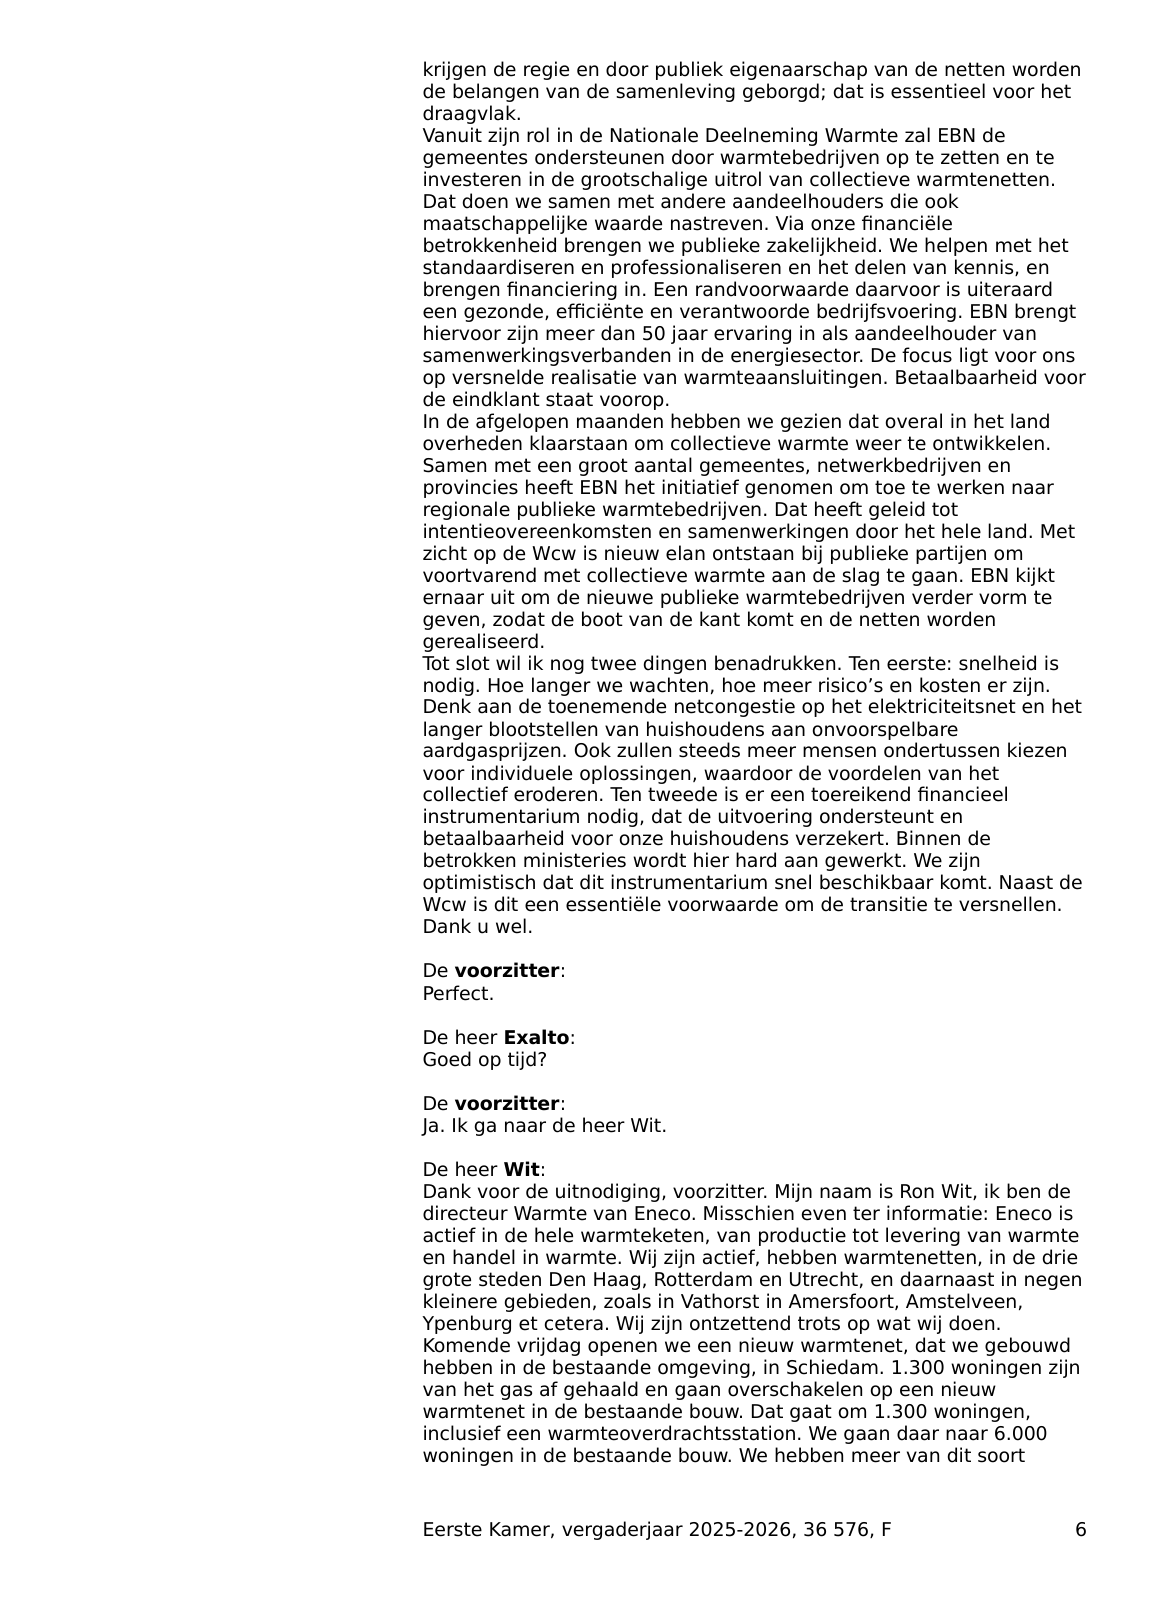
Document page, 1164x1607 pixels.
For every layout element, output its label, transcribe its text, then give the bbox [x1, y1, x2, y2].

text Dank u wel. [422, 916, 1087, 938]
text krijgen de regie en door publiek eigenaarschap van de netten worden de belangen van de samenleving geborgd; dat is essentieel voor het draagvlak. [422, 59, 1087, 125]
text De voorzitter: [422, 1093, 1087, 1115]
text Ja. Ik ga naar de heer Wit. [422, 1115, 1087, 1137]
text Goed op tijd? [422, 1048, 1087, 1071]
text De heer Exalto: [422, 1027, 1087, 1048]
text Tot slot wil ik nog twee dingen benadrukken. Ten eerste: snelheid is nodig. Hoe langer we wachten, hoe meer risico’s en kosten er zijn. Denk aan de toenemende netcongestie op het elektriciteitsnet en het langer blootstellen van huishoudens aan onvoorspelbare aardgasprijzen. Ook zullen steeds meer mensen ondertussen kiezen voor individuele oplossingen, waardoor de voordelen van het collectief eroderen. Ten tweede is er een toereikend financieel instrumentarium nodig, dat de uitvoering ondersteunt en betaalbaarheid voor onze huishoudens verzekert. Binnen de betrokken ministeries wordt hier hard aan gewerkt. We zijn optimistisch dat dit instrumentarium snel beschikbaar komt. Naast de Wcw is dit een essentiële voorwaarde om de transitie te versnellen. [422, 652, 1087, 916]
text De voorzitter: [422, 960, 1087, 982]
text Perfect. [422, 982, 1087, 1004]
text Dank voor de uitnodiging, voorzitter. Mijn naam is Ron Wit, ik ben de directeur Warmte van Eneco. Misschien even ter informatie: Eneco is actief in de hele warmteketen, van productie tot levering van warmte en handel in warmte. Wij zijn actief, hebben warmtenetten, in de drie grote steden Den Haag, Rotterdam en Utrecht, en daarnaast in negen kleinere gebieden, zoals in Vathorst in Amersfoort, Amstelveen, Ypenburg et cetera. Wij zijn ontzettend trots op wat wij doen. Komende vrijdag openen we een nieuw warmtenet, dat we gebouwd hebben in de bestaande omgeving, in Schiedam. 1.300 woningen zijn van het gas af gehaald en gaan overschakelen op een nieuw warmtenet in de bestaande bouw. Dat gaat om 1.300 woningen, inclusief een warmteoverdrachtsstation. We gaan daar naar 6.000 woningen in de bestaande bouw. We hebben meer van dit soort [422, 1181, 1087, 1467]
text In de afgelopen maanden hebben we gezien dat overal in het land overheden klaarstaan om collectieve warmte weer te ontwikkelen. Samen met een groot aantal gemeentes, netwerkbedrijven en provincies heeft EBN het initiatief genomen om toe te werken naar regionale publieke warmtebedrijven. Dat heeft geleid tot intentieovereenkomsten en samenwerkingen door het hele land. Met zicht op de Wcw is nieuw elan ontstaan bij publieke partijen om voortvarend met collectieve warmte aan de slag te gaan. EBN kijkt ernaar uit om de nieuwe publieke warmtebedrijven verder vorm te geven, zodat de boot van de kant komt en de netten worden gerealiseerd. [422, 411, 1087, 652]
text Vanuit zijn rol in de Nationale Deelneming Warmte zal EBN de gemeentes ondersteunen door warmtebedrijven op te zetten en te investeren in de grootschalige uitrol van collectieve warmtenetten. Dat doen we samen met andere aandeelhouders die ook maatschappelijke waarde nastreven. Via onze financiële betrokkenheid brengen we publieke zakelijkheid. We helpen met het standaardiseren en professionaliseren en het delen van kennis, en brengen financiering in. Een randvoorwaarde daarvoor is uiteraard een gezonde, efficiënte en verantwoorde bedrijfsvoering. EBN brengt hiervoor zijn meer dan 50 jaar ervaring in als aandeelhouder van samenwerkingsverbanden in de energiesector. De focus ligt voor ons op versnelde realisatie van warmteaansluitingen. Betaalbaarheid voor de eindklant staat voorop. [422, 125, 1087, 411]
text De heer Wit: [422, 1159, 1087, 1181]
